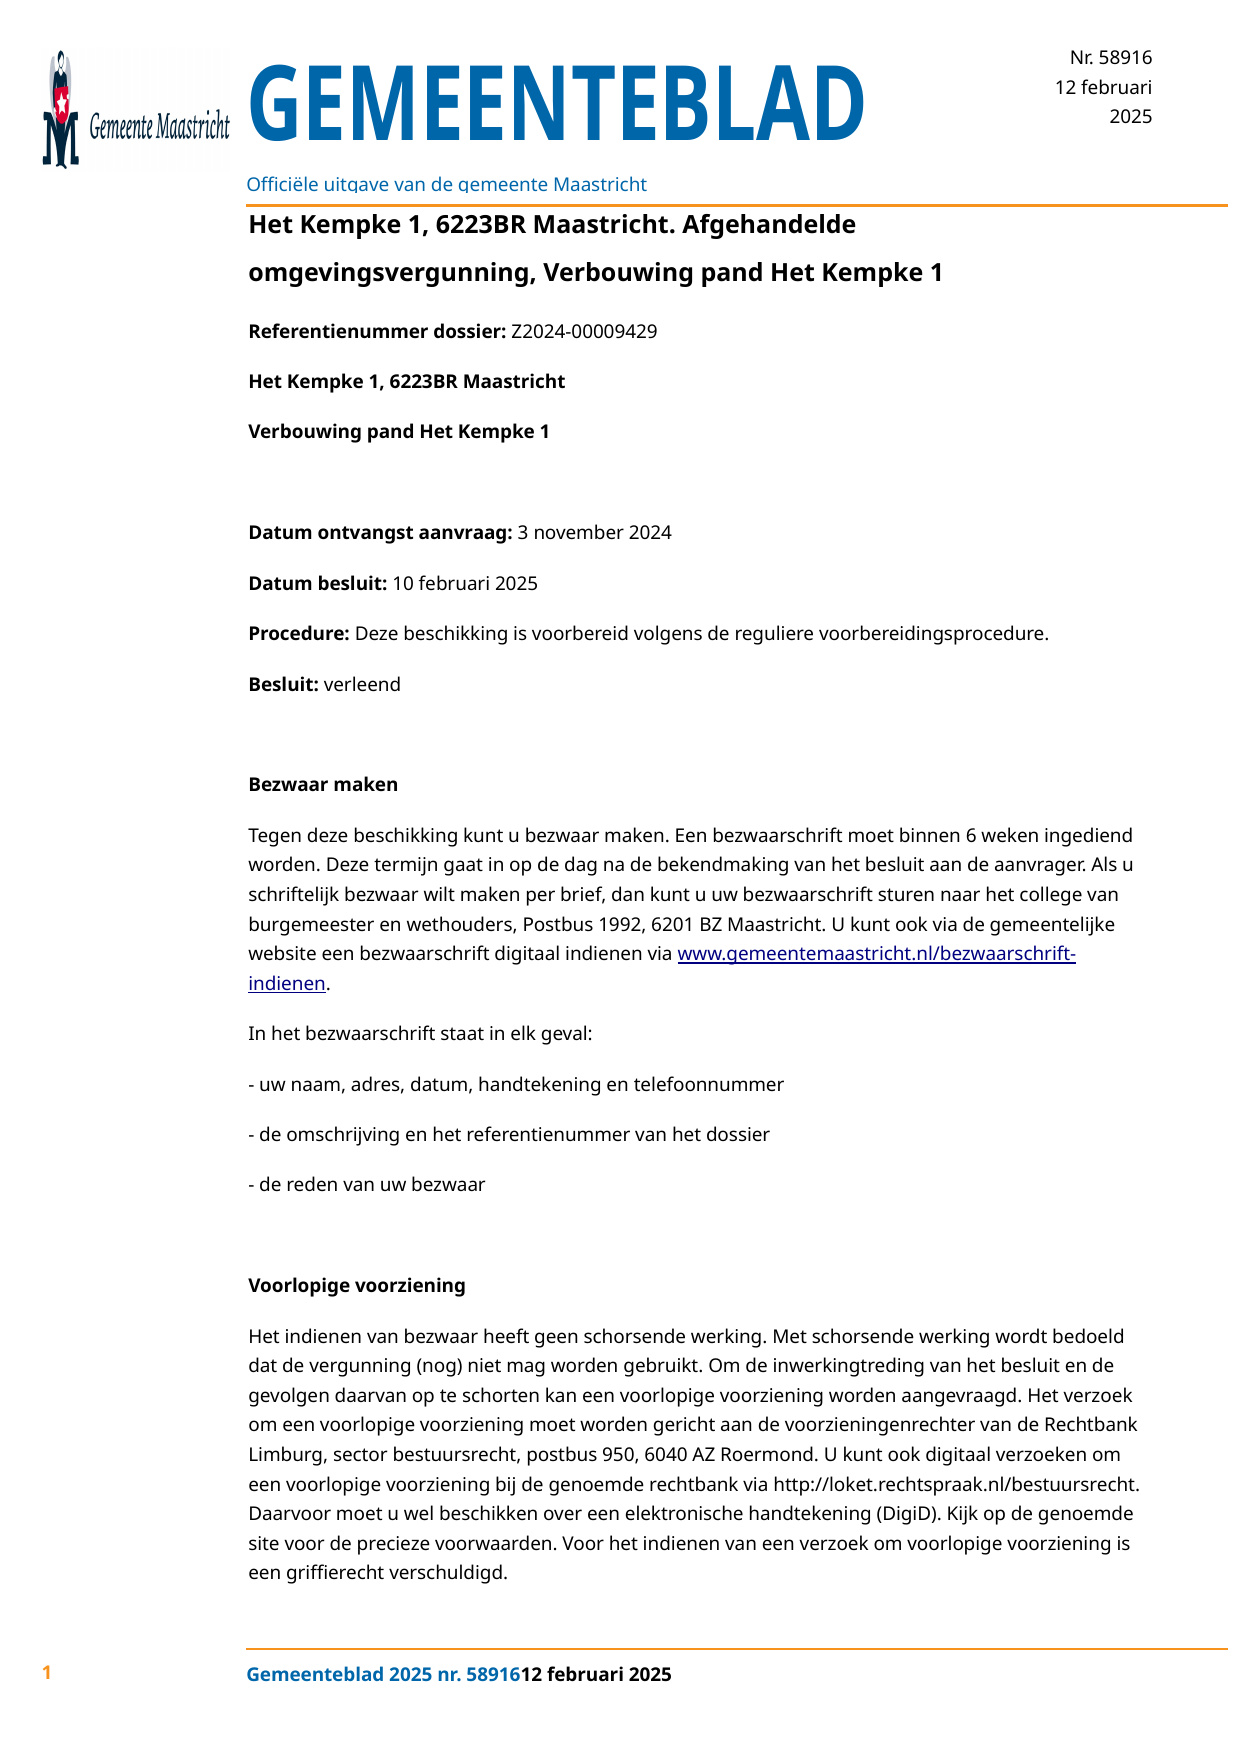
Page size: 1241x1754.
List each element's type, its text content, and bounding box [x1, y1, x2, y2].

text Het Kempke 1, 6223BR Maastricht. Afgehandelde omgevingsvergunning, Verbouwing pand Het Kempke 1 [248, 207, 1152, 288]
text Datum ontvangst aanvraag: 3 november 2024 [248, 519, 1152, 545]
text Voorlopige voorziening [248, 1272, 1152, 1298]
text Tegen deze beschikking kunt u bezwaar maken. Een bezwaarschrift moet binnen 6 weken ingediend worden. Deze termijn gaat in op de dag na de bekendmaking van het besluit aan de aanvrager. Als u schriftelijk bezwaar wilt maken per brief, dan kunt u uw bezwaarschrift sturen naar het college van burgemeester en wethouders, Postbus 1992, 6201 BZ Maastricht. U kunt ook via de gemeentelijke website een bezwaarschrift digitaal indienen via www.gemeentemaastricht.nl/bezwaarschrift-indienen. [248, 822, 1152, 996]
text In het bezwaarschrift staat in elk geval: [248, 1020, 1152, 1046]
text Procedure: Deze beschikking is voorbereid volgens de reguliere voorbereidingsprocedure. [248, 620, 1152, 646]
picture [41, 47, 231, 172]
text Bezwaar maken [248, 772, 1152, 797]
text Besluit: verleend [248, 671, 1152, 697]
text - de omschrijving en het referentienummer van het dossier [248, 1121, 1152, 1147]
text Datum besluit: 10 februari 2025 [248, 570, 1152, 596]
text Referentienummer dossier: Z2024-00009429 [248, 318, 1152, 344]
text Verbouwing pand Het Kempke 1 [248, 419, 1152, 444]
text Het indienen van bezwaar heeft geen schorsende werking. Met schorsende werking wordt bedoeld dat de vergunning (nog) niet mag worden gebruikt. Om de inwerkingtreding van het besluit en de gevolgen daarvan op te schorten kan een voorlopige voorziening worden aangevraagd. Het verzoek om een voorlopige voorziening moet worden gericht aan de voorzieningenrechter van de Rechtbank Limburg, sector bestuursrecht, postbus 950, 6040 AZ Roermond. U kunt ook digitaal verzoeken om een voorlopige voorziening bij de genoemde rechtbank via http://loket.rechtspraak.nl/bestuursrecht. Daarvoor moet u wel beschikken over een elektronische handtekening (DigiD). Kijk op de genoemde site voor de precieze voorwaarden. Voor het indienen van een verzoek om voorlopige voorziening is een griffierecht verschuldigd. [248, 1323, 1152, 1585]
text - uw naam, adres, datum, handtekening en telefoonnummer [248, 1071, 1152, 1097]
text - de reden van uw bezwaar [248, 1172, 1152, 1197]
text Het Kempke 1, 6223BR Maastricht [248, 368, 1152, 394]
